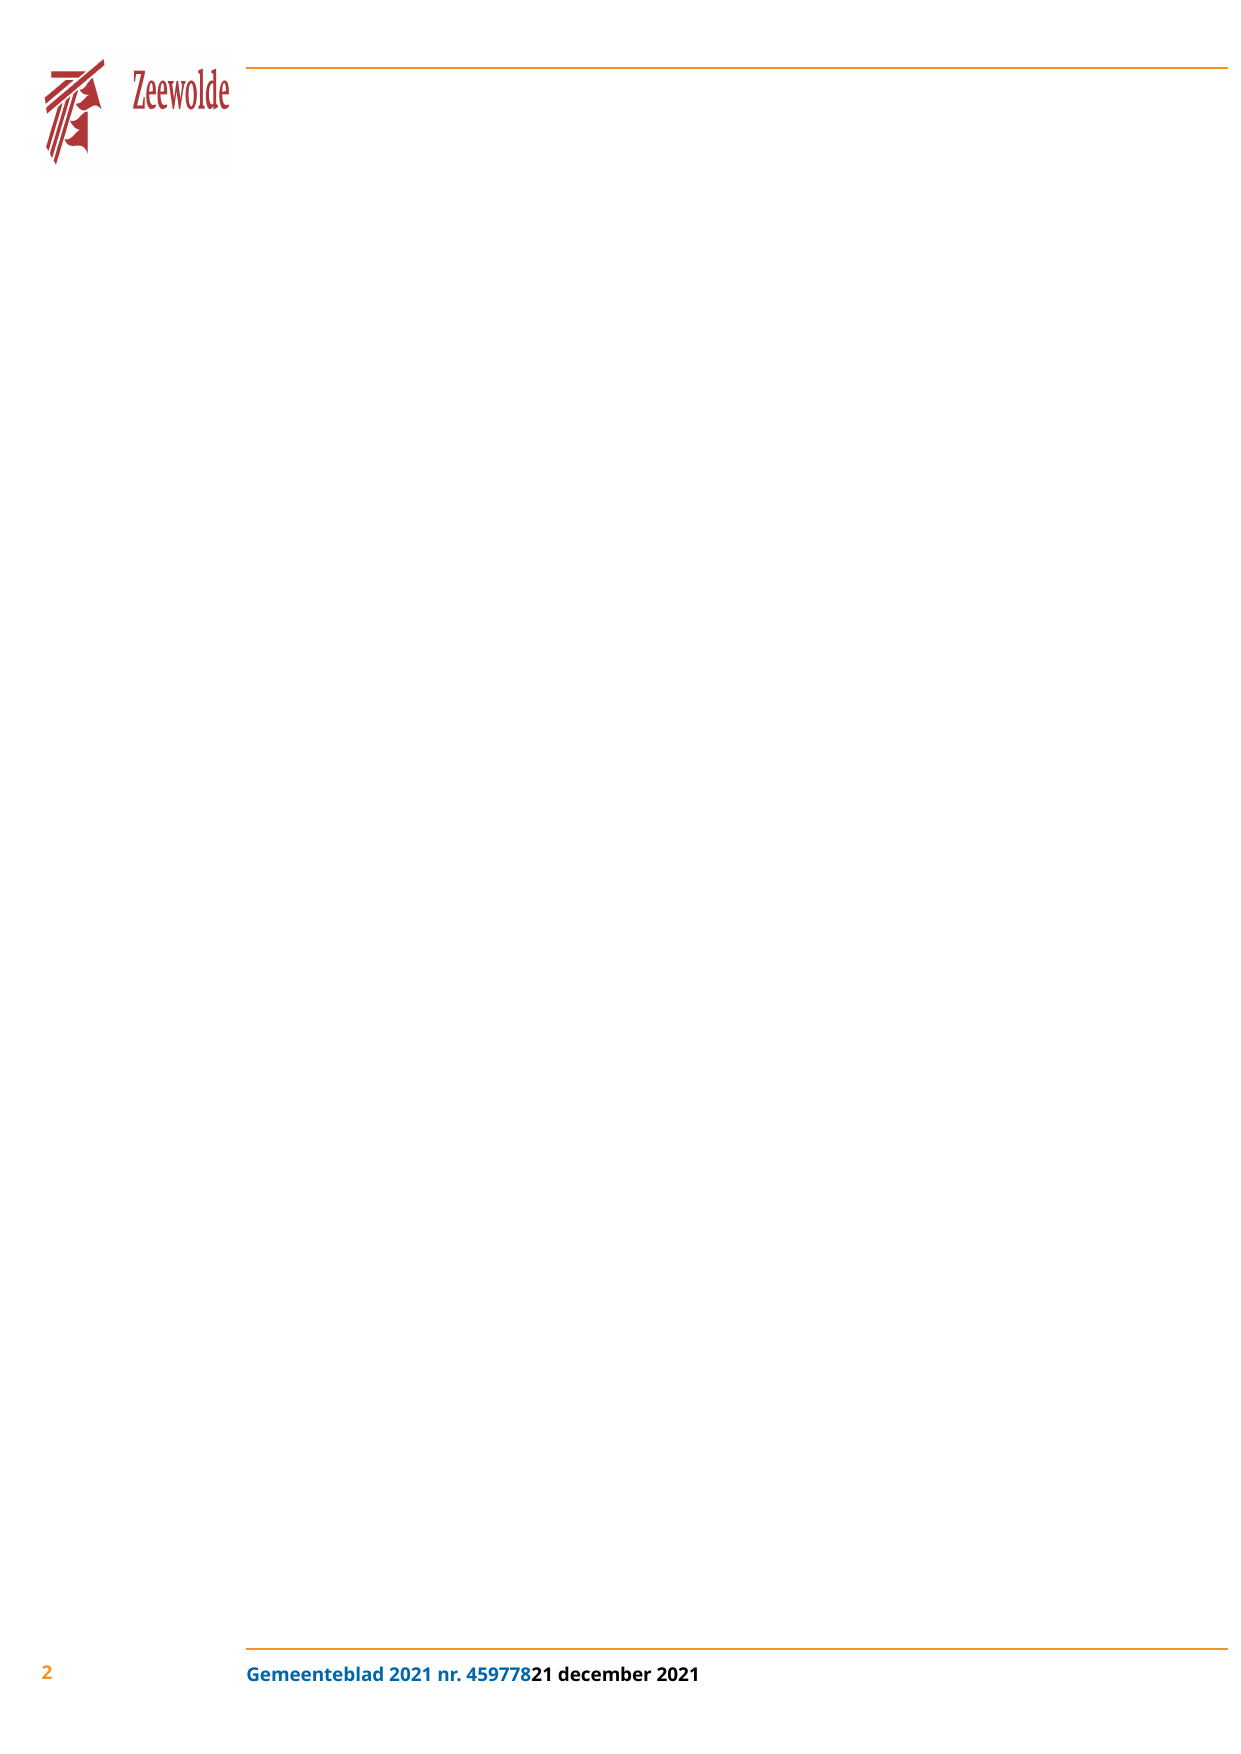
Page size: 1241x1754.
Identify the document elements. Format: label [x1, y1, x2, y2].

picture [41, 47, 231, 172]
